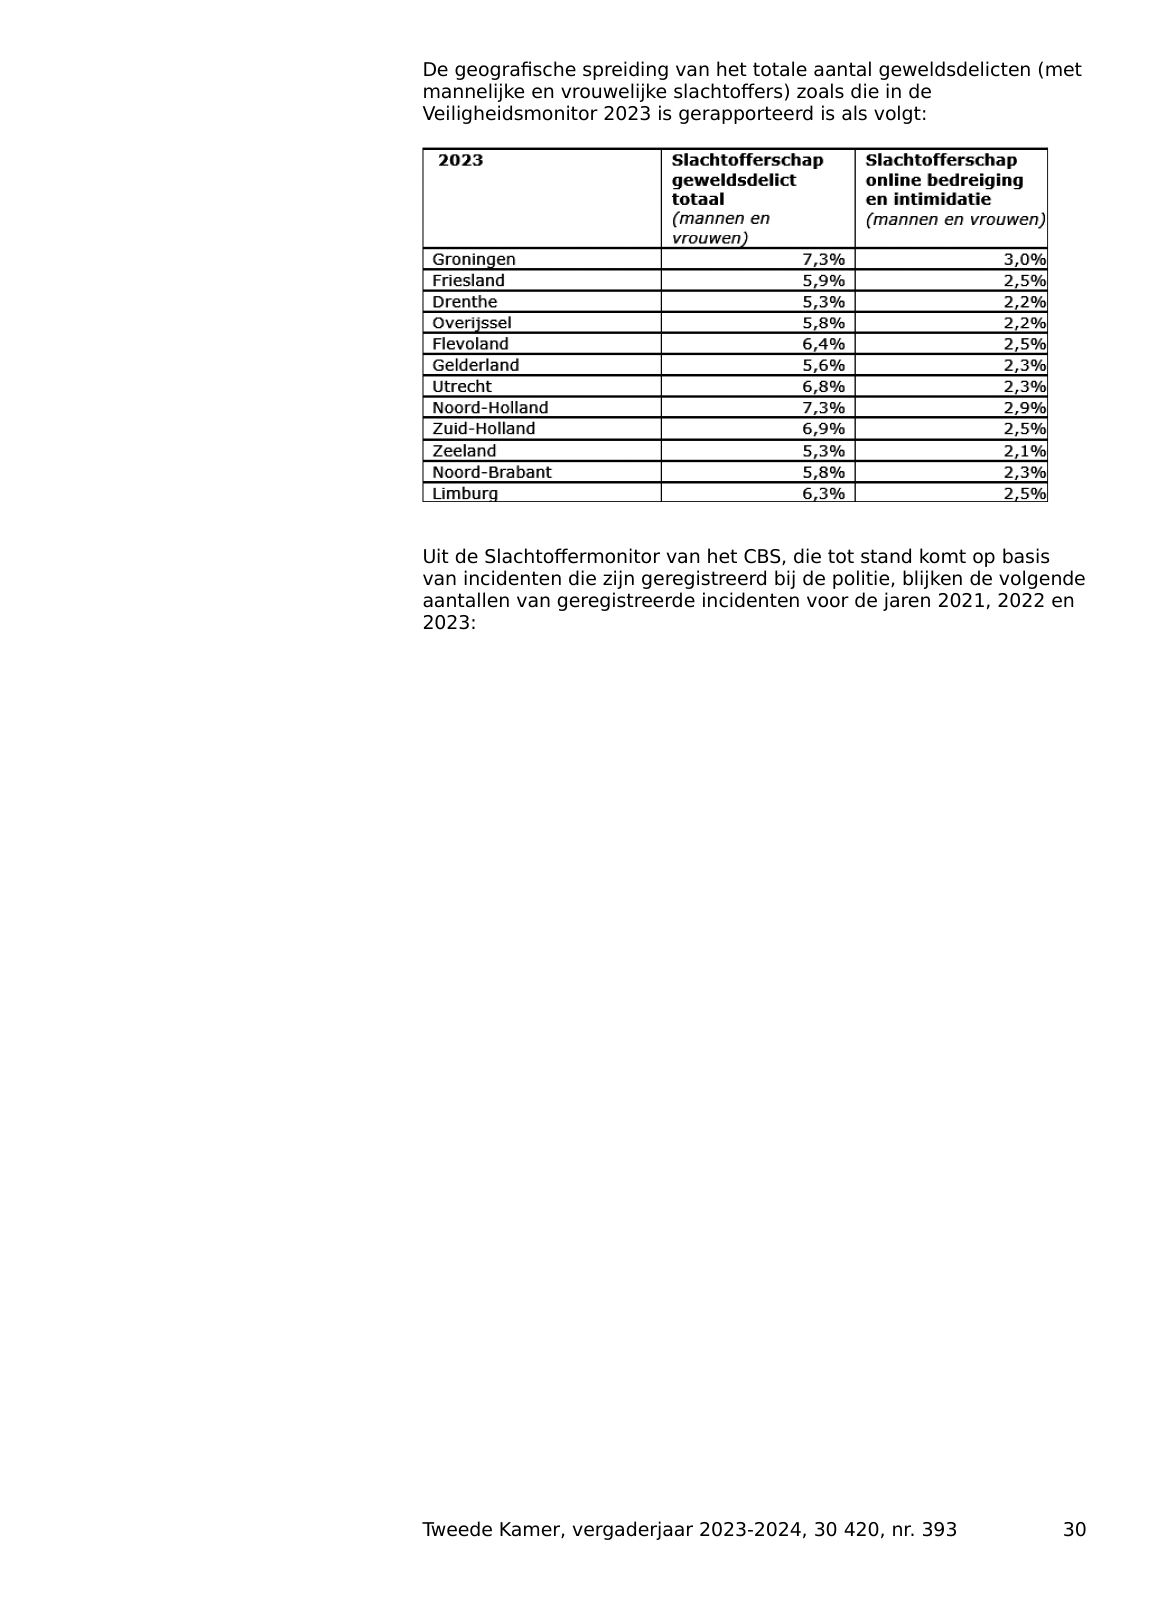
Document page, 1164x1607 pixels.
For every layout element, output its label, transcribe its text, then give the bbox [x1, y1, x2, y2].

text De geografische spreiding van het totale aantal geweldsdelicten (met mannelijke en vrouwelijke slachtoffers) zoals die in de Veiligheidsmonitor 2023 is gerapporteerd is als volgt: [422, 59, 1087, 125]
picture [422, 147, 1049, 502]
text Uit de Slachtoffermonitor van het CBS, die tot stand komt op basis van incidenten die zijn geregistreerd bij de politie, blijken de volgende aantallen van geregistreerde incidenten voor de jaren 2021, 2022 en 2023: [422, 546, 1087, 634]
